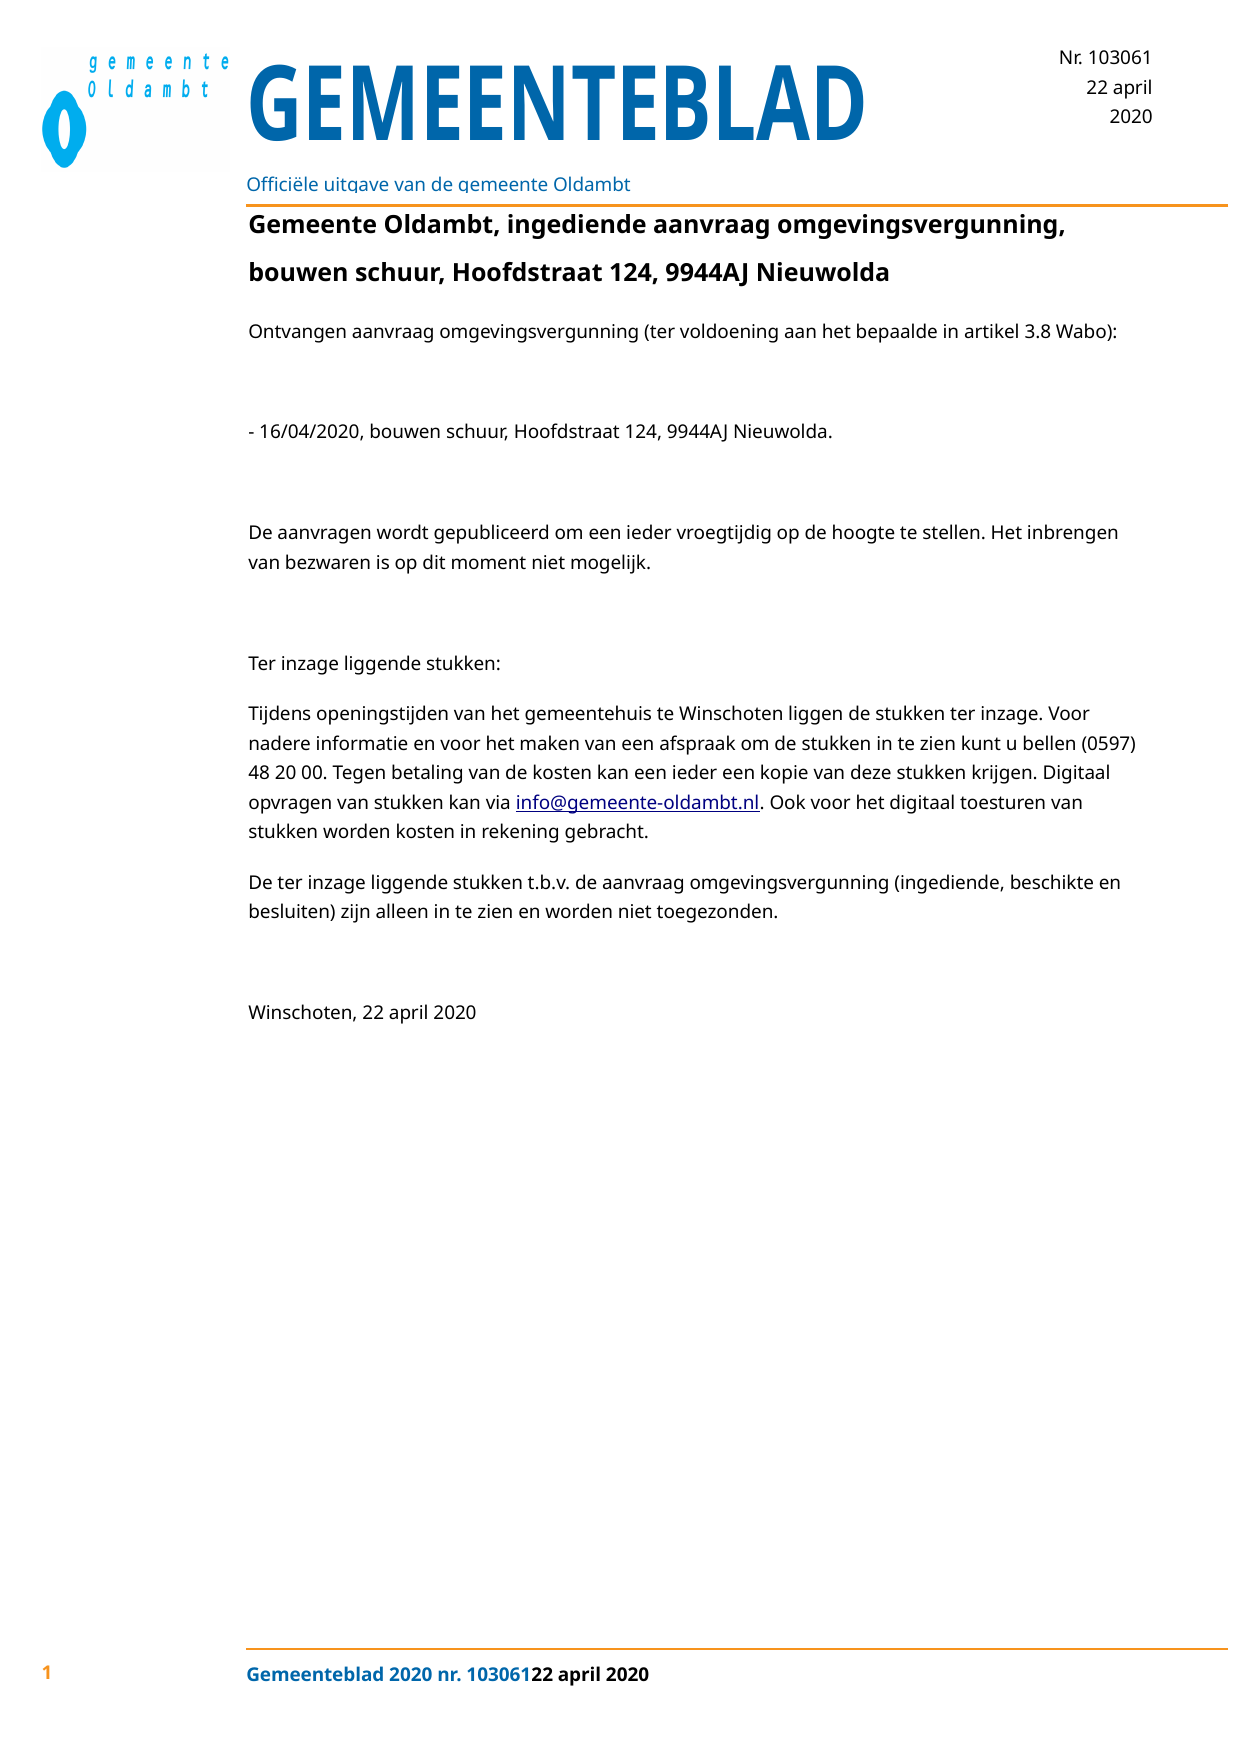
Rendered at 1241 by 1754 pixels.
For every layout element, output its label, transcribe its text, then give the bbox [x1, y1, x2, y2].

text Ontvangen aanvraag omgevingsvergunning (ter voldoening aan het bepaalde in artikel 3.8 Wabo): [248, 318, 1152, 344]
text - 16/04/2020, bouwen schuur, Hoofdstraat 124, 9944AJ Nieuwolda. [248, 419, 1152, 444]
text Winschoten, 22 april 2020 [248, 999, 1152, 1025]
text Tijdens openingstijden van het gemeentehuis te Winschoten liggen de stukken ter inzage. Voor nadere informatie en voor het maken van een afspraak om de stukken in te zien kunt u bellen (0597) 48 20 00. Tegen betaling van de kosten kan een ieder een kopie van deze stukken krijgen. Digitaal opvragen van stukken kan via info@gemeente-oldambt.nl. Ook voor het digitaal toesturen van stukken worden kosten in rekening gebracht. [248, 700, 1152, 844]
picture [41, 47, 231, 172]
text Ter inzage liggende stukken: [248, 650, 1152, 676]
text De aanvragen wordt gepubliceerd om een ieder vroegtijdig op de hoogte te stellen. Het inbrengen van bezwaren is op dit moment niet mogelijk. [248, 519, 1152, 575]
text Gemeente Oldambt, ingediende aanvraag omgevingsvergunning, bouwen schuur, Hoofdstraat 124, 9944AJ Nieuwolda [248, 207, 1152, 288]
text De ter inzage liggende stukken t.b.v. de aanvraag omgevingsvergunning (ingediende, beschikte en besluiten) zijn alleen in te zien en worden niet toegezonden. [248, 869, 1152, 924]
